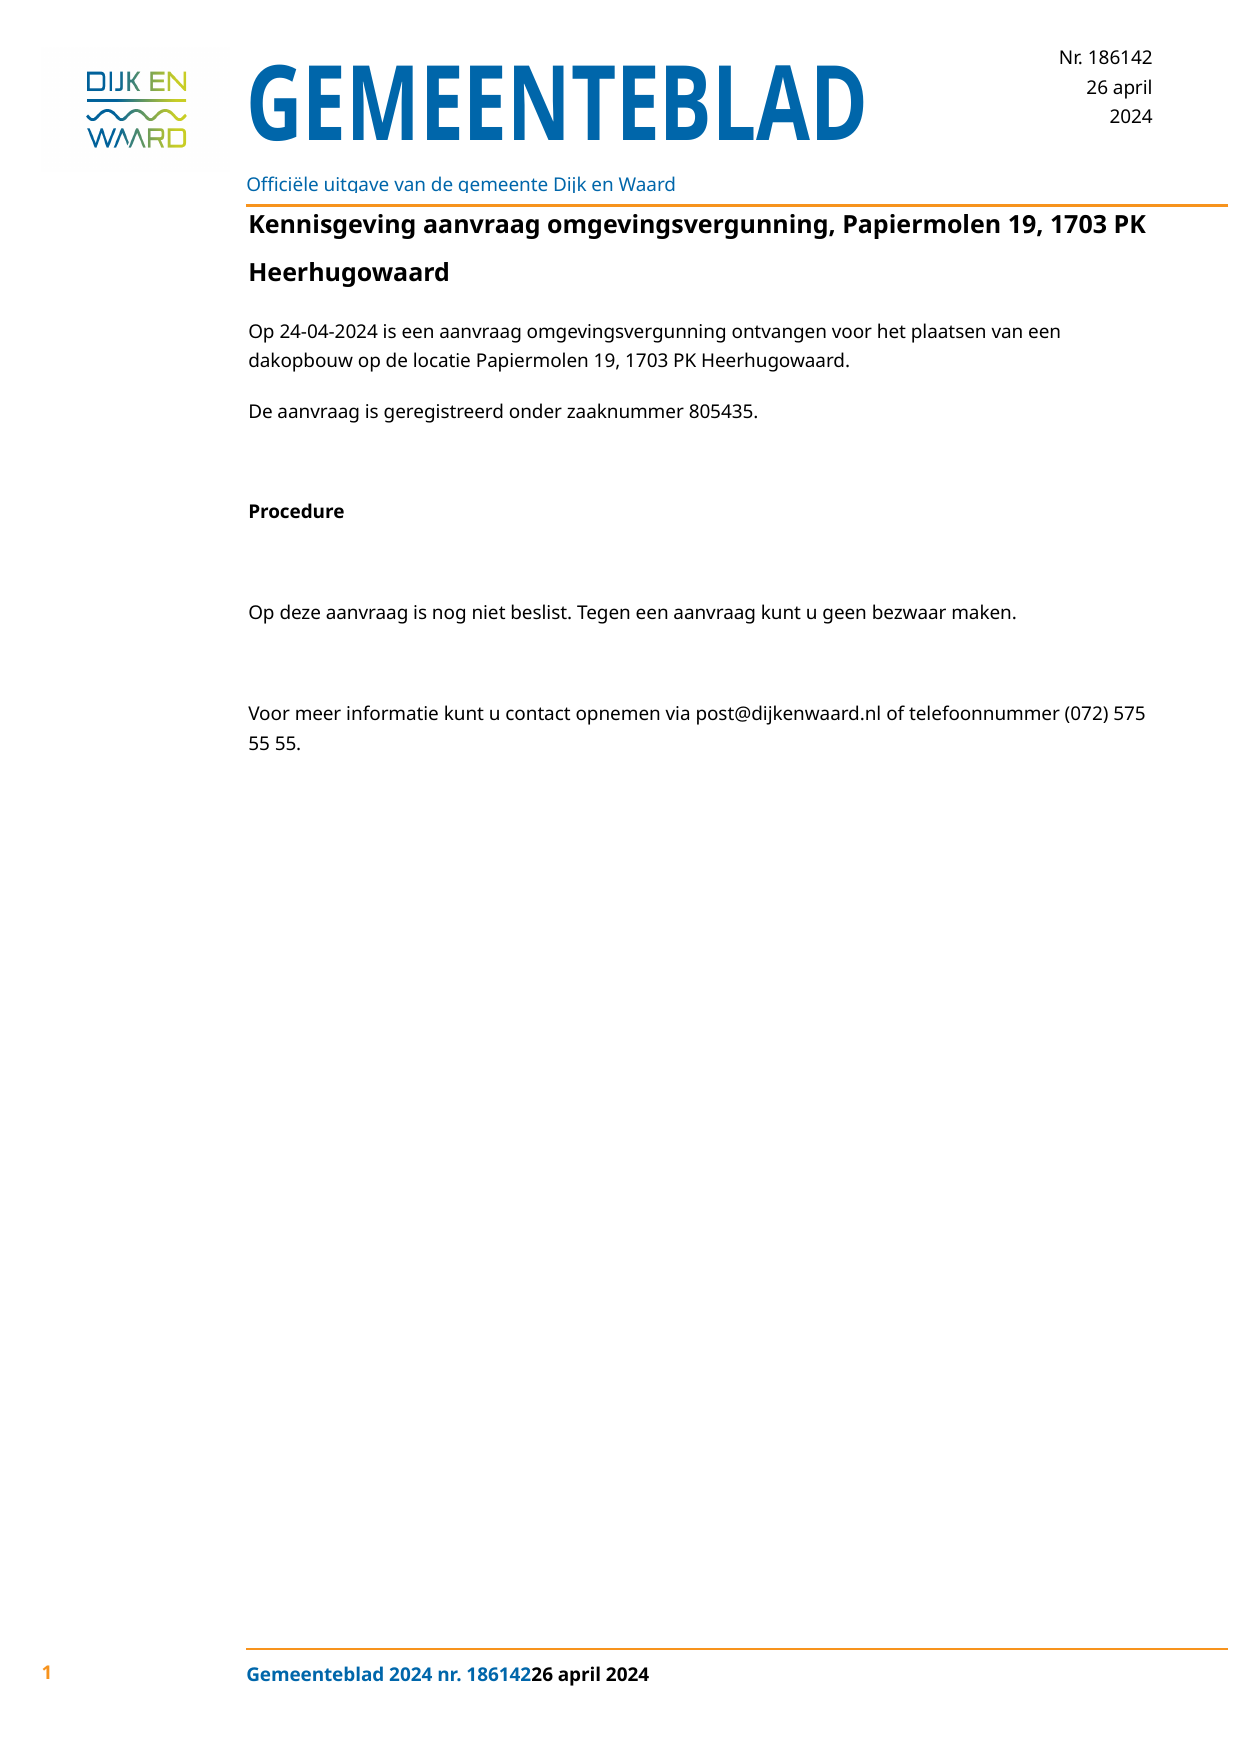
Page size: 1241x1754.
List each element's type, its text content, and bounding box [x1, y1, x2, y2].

text Procedure [248, 499, 1152, 524]
text Voor meer informatie kunt u contact opnemen via post@dijkenwaard.nl of telefoonnummer (072) 575 55 55. [248, 700, 1152, 756]
text Op deze aanvraag is nog niet beslist. Tegen een aanvraag kunt u geen bezwaar maken. [248, 599, 1152, 625]
text De aanvraag is geregistreerd onder zaaknummer 805435. [248, 398, 1152, 424]
picture [41, 47, 231, 172]
text Op 24-04-2024 is een aanvraag omgevingsvergunning ontvangen voor het plaatsen van een dakopbouw op de locatie Papiermolen 19, 1703 PK Heerhugowaard. [248, 318, 1152, 373]
text Kennisgeving aanvraag omgevingsvergunning, Papiermolen 19, 1703 PK Heerhugowaard [248, 207, 1152, 288]
